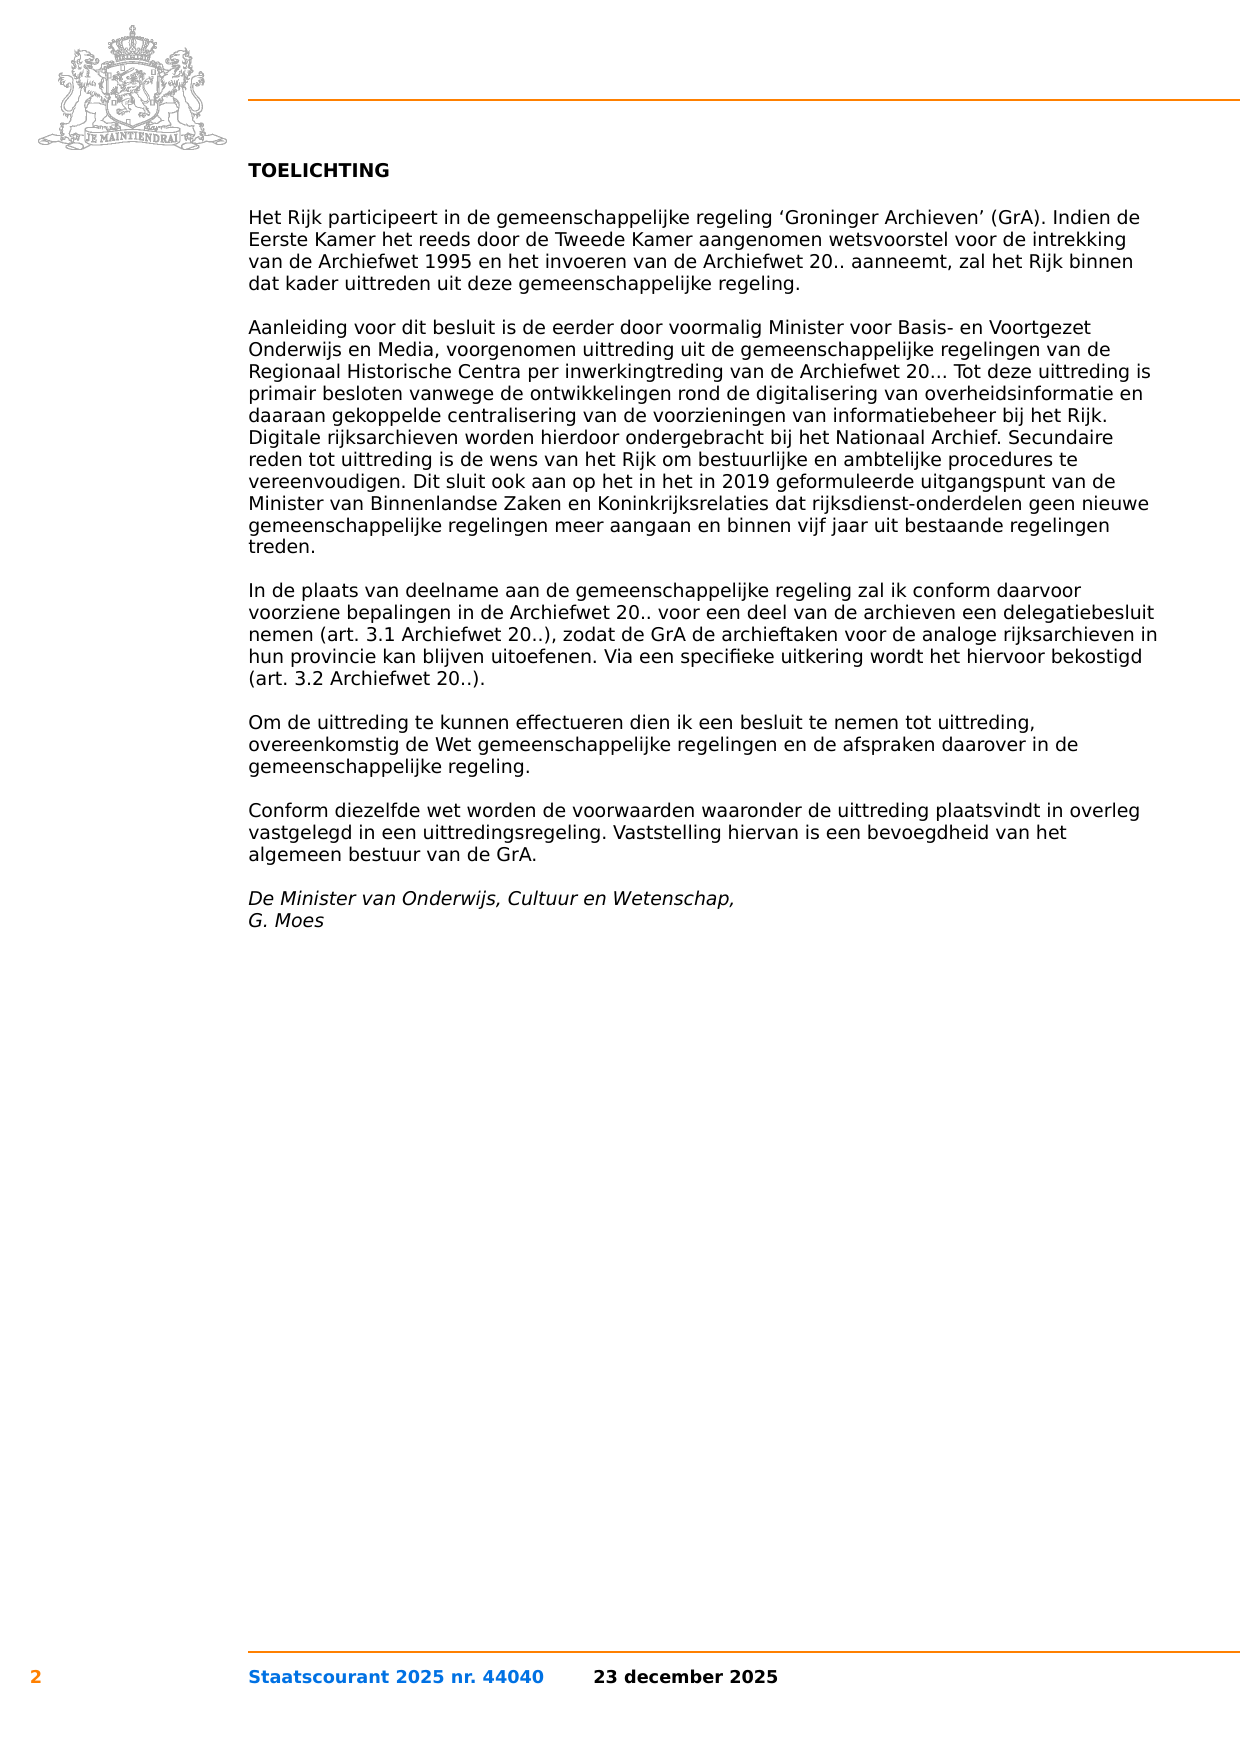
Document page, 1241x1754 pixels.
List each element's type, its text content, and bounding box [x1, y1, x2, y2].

text Om de uittreding te kunnen effectueren dien ik een besluit te nemen tot uittreding, overeenkomstig de Wet gemeenschappelijke regelingen en de afspraken daarover in de gemeenschappelijke regeling. [248, 712, 1163, 778]
picture [38, 25, 227, 150]
text Het Rijk participeert in de gemeenschappelijke regeling ‘Groninger Archieven’ (GrA). Indien de Eerste Kamer het reeds door de Tweede Kamer aangenomen wetsvoorstel voor de intrekking van de Archiefwet 1995 en het invoeren van de Archiefwet 20.. aanneemt, zal het Rijk binnen dat kader uittreden uit deze gemeenschappelijke regeling. [248, 207, 1163, 295]
text In de plaats van deelname aan de gemeenschappelijke regeling zal ik conform daarvoor voorziene bepalingen in de Archiefwet 20.. voor een deel van de archieven een delegatiebesluit nemen (art. 3.1 Archiefwet 20..), zodat de GrA de archieftaken voor de analoge rijksarchieven in hun provincie kan blijven uitoefenen. Via een specifieke uitkering wordt het hiervoor bekostigd (art. 3.2 Archiefwet 20..). [248, 580, 1163, 690]
text Aanleiding voor dit besluit is de eerder door voormalig Minister voor Basis- en Voortgezet Onderwijs en Media, voorgenomen uittreding uit de gemeenschappelijke regelingen van de Regionaal Historische Centra per inwerkingtreding van de Archiefwet 20... Tot deze uittreding is primair besloten vanwege de ontwikkelingen rond de digitalisering van overheidsinformatie en daaraan gekoppelde centralisering van de voorzieningen van informatiebeheer bij het Rijk. Digitale rijksarchieven worden hierdoor ondergebracht bij het Nationaal Archief. Secundaire reden tot uittreding is de wens van het Rijk om bestuurlijke en ambtelijke procedures te vereenvoudigen. Dit sluit ook aan op het in het in 2019 geformuleerde uitgangspunt van de Minister van Binnenlandse Zaken en Koninkrijksrelaties dat rijksdienst-onderdelen geen nieuwe gemeenschappelijke regelingen meer aangaan en binnen vijf jaar uit bestaande regelingen treden. [248, 317, 1163, 558]
text De Minister van Onderwijs, Cultuur en Wetenschap, G. Moes [248, 888, 1163, 932]
subtitle TOELICHTING [248, 160, 1163, 182]
text Conform diezelfde wet worden de voorwaarden waaronder de uittreding plaatsvindt in overleg vastgelegd in een uittredingsregeling. Vaststelling hiervan is een bevoegdheid van het algemeen bestuur van de GrA. [248, 800, 1163, 866]
